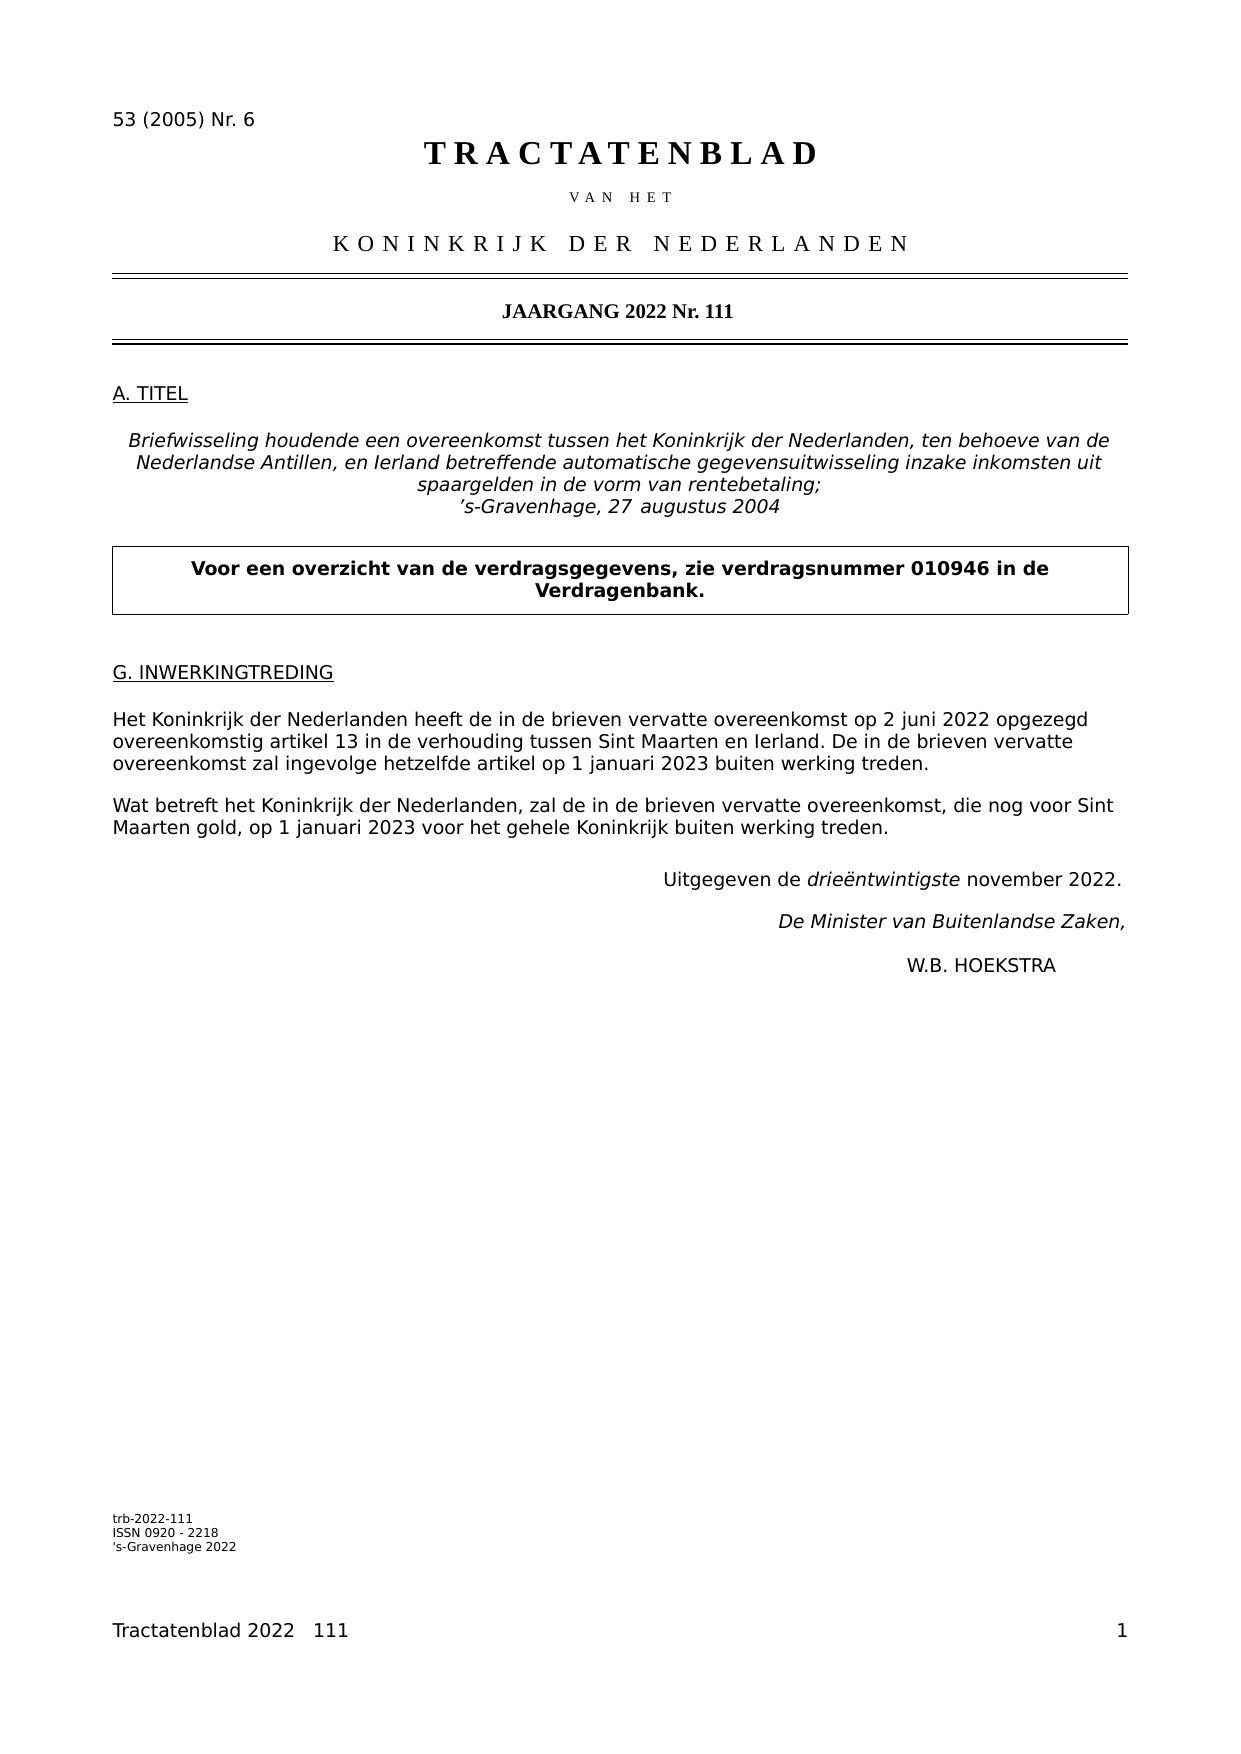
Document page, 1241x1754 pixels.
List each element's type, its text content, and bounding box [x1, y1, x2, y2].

text 53 (2005) Nr. 6 [112, 109, 1128, 131]
subtitle G. INWERKINGTREDING [112, 662, 1128, 684]
text ’s-Gravenhage, 27 augustus 2004 [112, 496, 1128, 518]
text 's-Gravenhage 2022 [112, 1540, 346, 1554]
text De Minister van Buitenlandse Zaken, W.B. HOEKSTRA [112, 911, 1128, 977]
text trb-2022-111 [112, 1512, 346, 1526]
text Wat betreft het Koninkrijk der Nederlanden, zal de in de brieven vervatte overeenkomst, die nog voor Sint Maarten gold, op 1 januari 2023 voor het gehele Koninkrijk buiten werking treden. [112, 795, 1128, 839]
text ISSN 0920 - 2218 [112, 1526, 346, 1540]
text Het Koninkrijk der Nederlanden heeft de in de brieven vervatte overeenkomst op 2 juni 2022 opgezegd overeenkomstig artikel 13 in de verhouding tussen Sint Maarten en Ierland. De in de brieven vervatte overeenkomst zal ingevolge hetzelfde artikel op 1 januari 2023 buiten werking treden. [112, 709, 1128, 775]
text VAN HET [112, 189, 1128, 206]
text JAARGANG 2022 Nr. 111 [112, 299, 1128, 323]
text KONINKRIJK DER NEDERLANDEN [112, 229, 1128, 256]
subtitle A. TITEL [112, 383, 1128, 405]
text Uitgegeven de drieëntwintigste november 2022. [112, 869, 1128, 891]
text Briefwisseling houdende een overeenkomst tussen het Koninkrijk der Nederlanden, ten behoeve van de Nederlandse Antillen, en Ierland betreffende automatische gegevensuitwisseling inzake inkomsten uit spaargelden in de vorm van rentebetaling; [112, 430, 1128, 496]
text TRACTATENBLAD [112, 133, 1128, 172]
